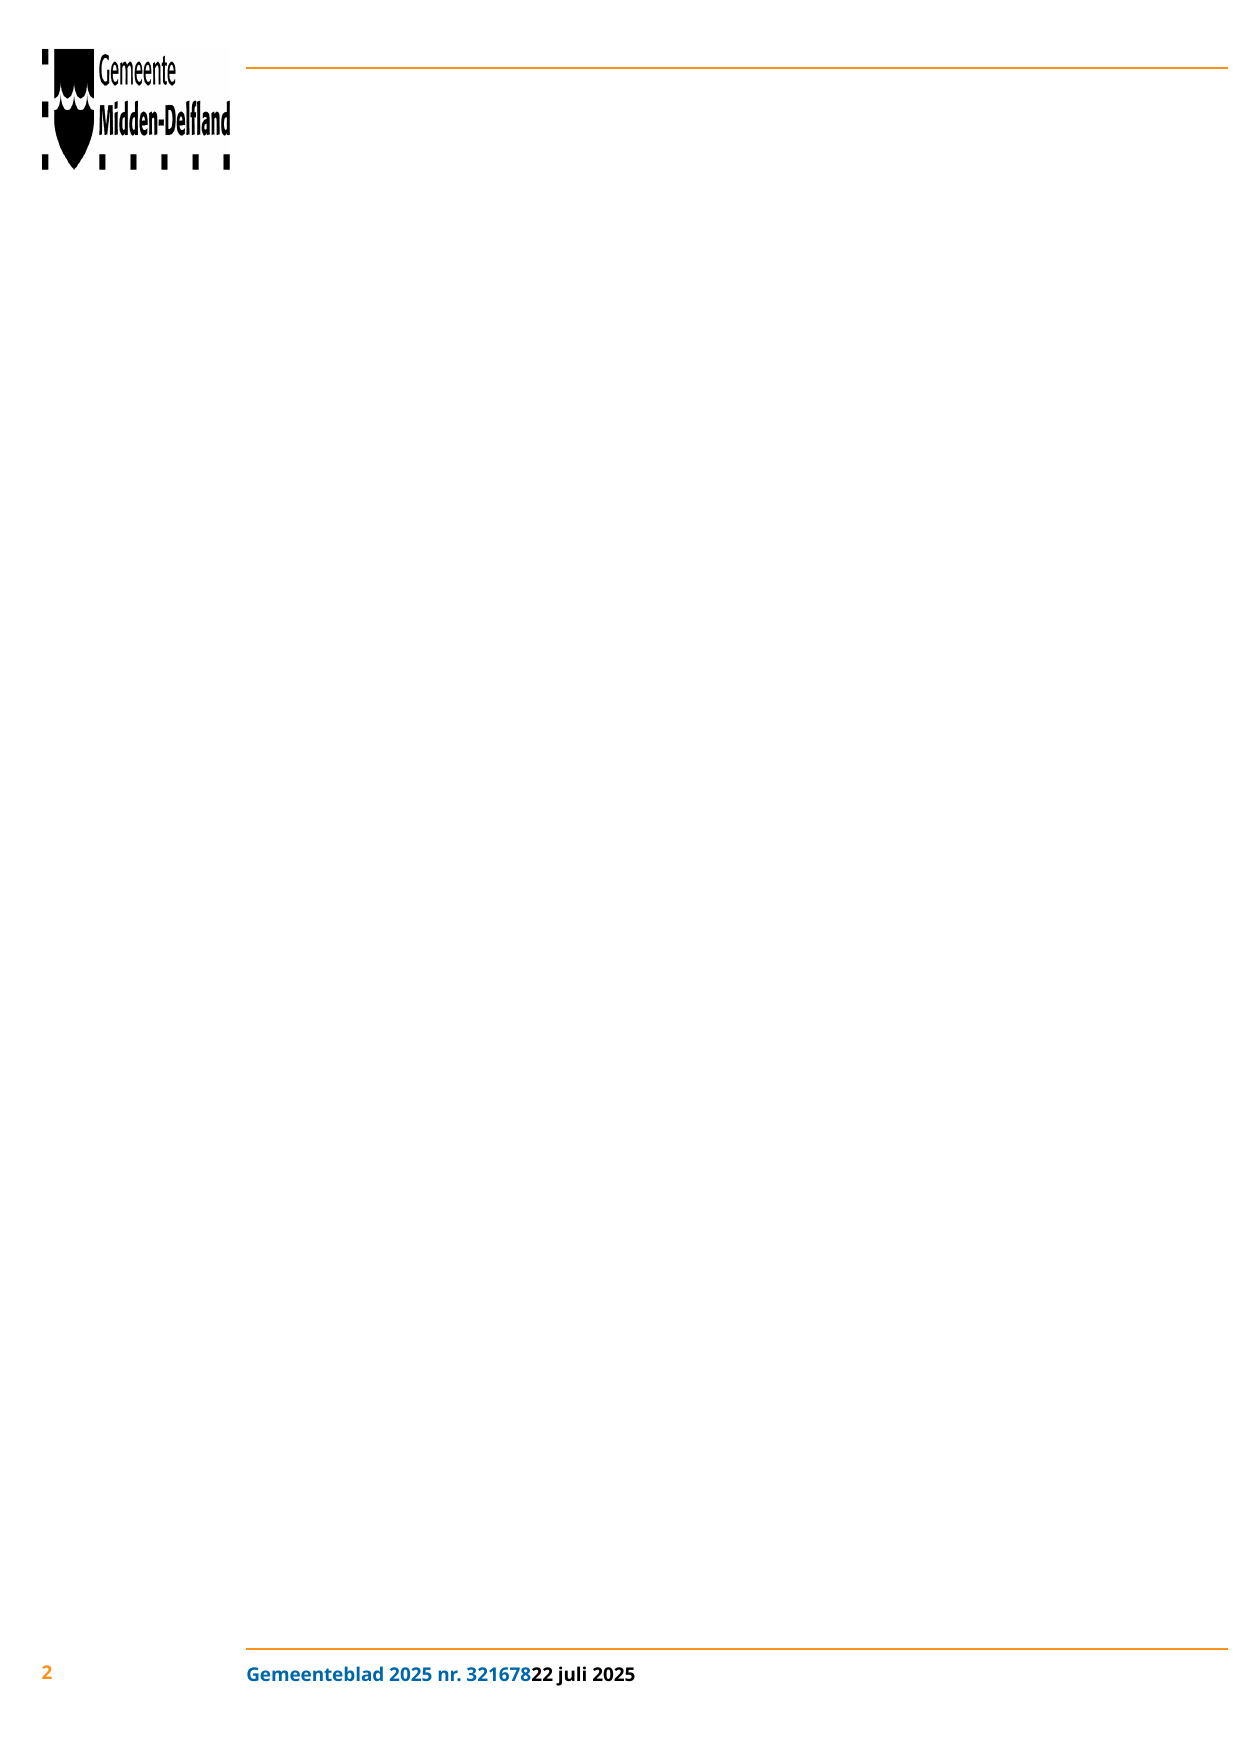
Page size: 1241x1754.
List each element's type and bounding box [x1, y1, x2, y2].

picture [41, 47, 231, 172]
